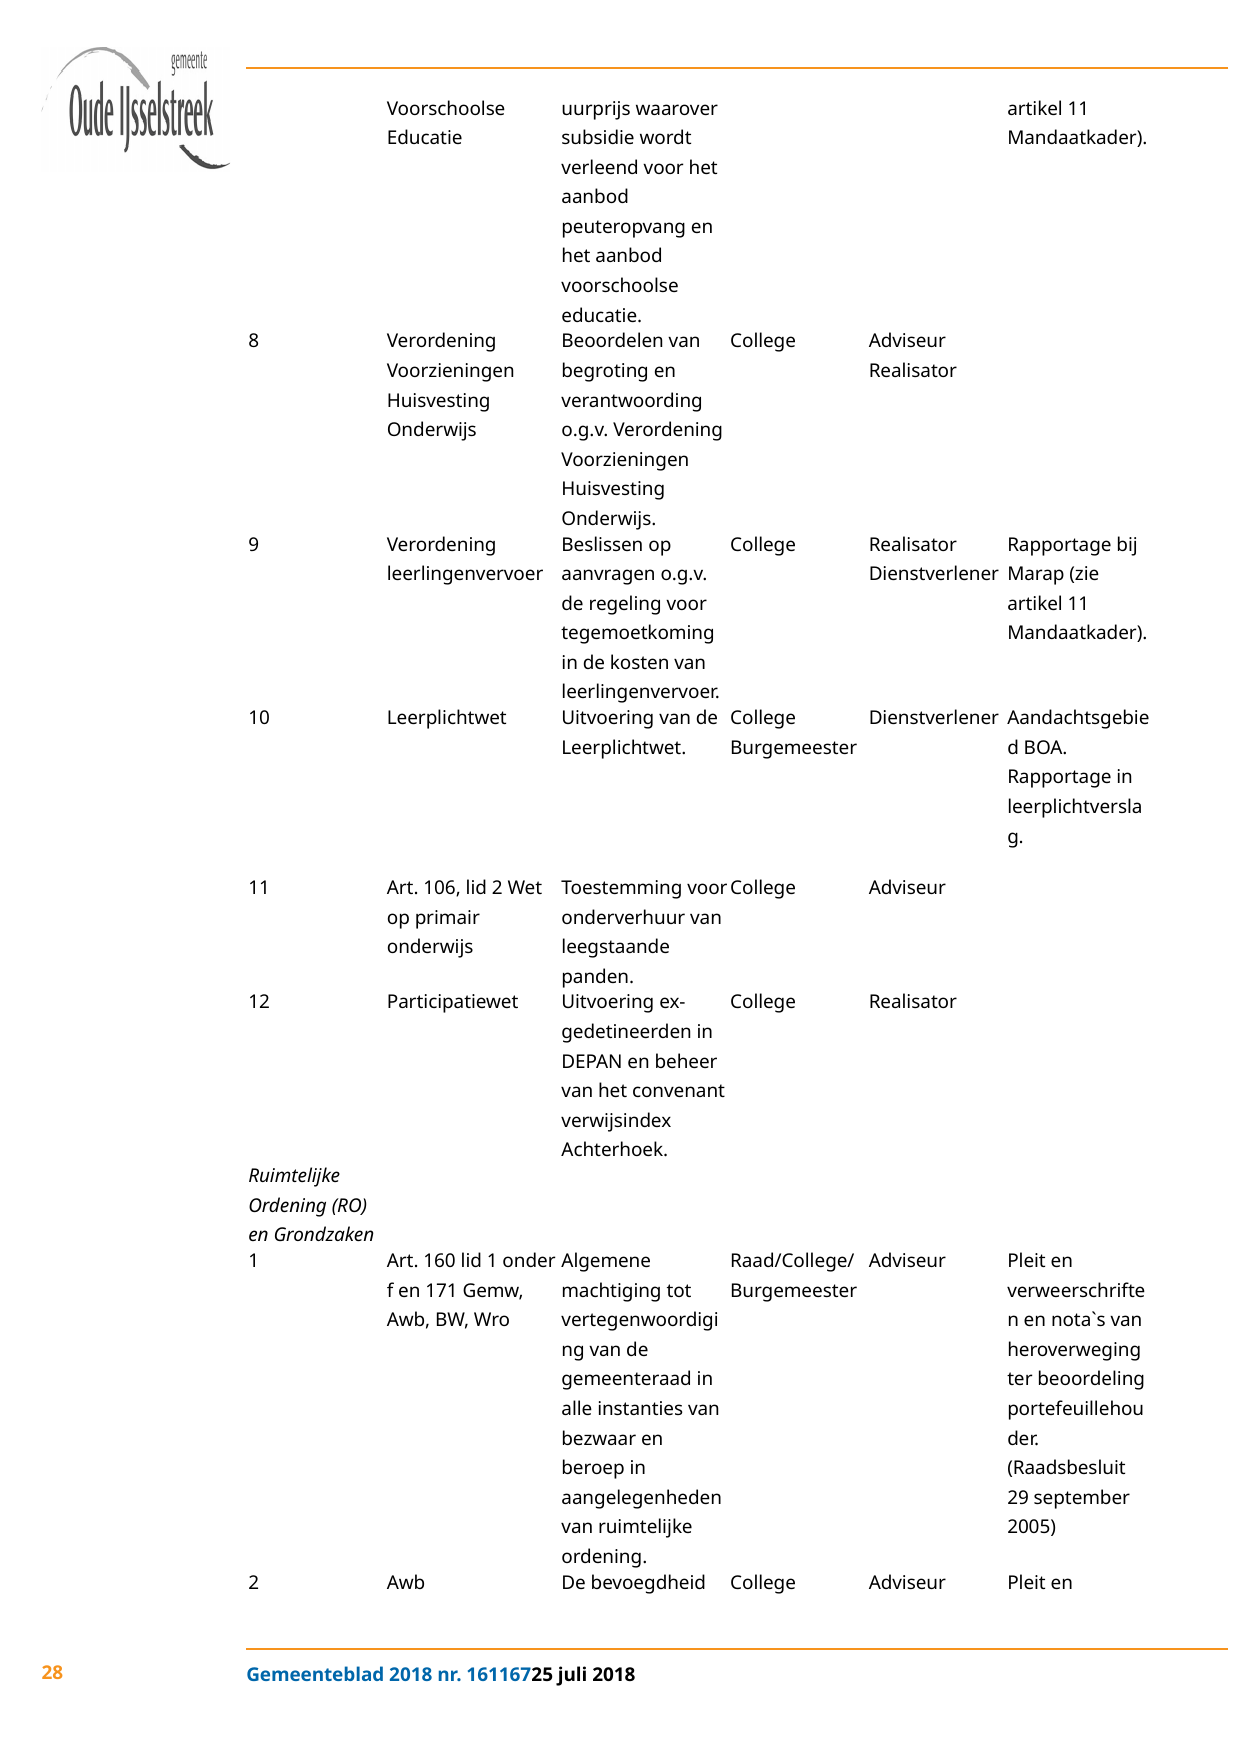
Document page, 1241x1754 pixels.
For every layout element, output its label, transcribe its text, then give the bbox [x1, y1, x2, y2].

table_cell Adviseur [869, 1569, 1007, 1594]
table_cell Uitvoering van de Leerplichtwet. [561, 705, 730, 848]
table_cell [730, 849, 868, 874]
table_cell [248, 95, 387, 328]
table_cell Adviseur [869, 1247, 1007, 1569]
table_cell 12 [248, 989, 387, 1162]
table_cell Raad/College/ Burgemeester [730, 1247, 868, 1569]
table_cell College [730, 874, 868, 989]
table_cell College [730, 328, 868, 531]
table_cell College [730, 989, 868, 1162]
table_cell uurprijs waarover subsidie wordt verleend voor het aanbod peuteropvang en het aanbod voorschoolse educatie. [561, 95, 730, 328]
table_cell De bevoegdheid [561, 1569, 730, 1594]
table_cell 8 [248, 328, 387, 531]
table_cell 11 [248, 874, 387, 989]
table_cell Voorschoolse Educatie [387, 95, 561, 328]
table_cell [1007, 989, 1152, 1162]
table_cell [869, 1163, 1007, 1247]
table_cell College [730, 531, 868, 704]
table_cell Leerplichtwet [387, 705, 561, 848]
table_cell [869, 849, 1007, 874]
table_cell College Burgemeester [730, 705, 868, 848]
table_cell [248, 849, 387, 874]
table_cell Uitvoering ex-gedetineerden in DEPAN en beheer van het convenant verwijsindex Achterhoek. [561, 989, 730, 1162]
table_cell 2 [248, 1569, 387, 1594]
table_cell [730, 95, 868, 328]
table_cell 10 [248, 705, 387, 848]
table_cell College [730, 1569, 868, 1594]
table_cell Aandachtsgebied BOA. Rapportage in leerplichtverslag. [1007, 705, 1152, 848]
table_cell [1007, 874, 1152, 989]
picture [41, 47, 231, 172]
table_cell Pleit en verweerschriften en nota`s van heroverweging ter beoordeling portefeuillehouder. (Raadsbesluit 29 september 2005) [1007, 1247, 1152, 1569]
table_cell Adviseur Realisator [869, 328, 1007, 531]
table_cell 9 [248, 531, 387, 704]
table_cell Art. 106, lid 2 Wet op primair onderwijs [387, 874, 561, 989]
table_cell Ruimtelijke Ordening (RO) en Grondzaken [248, 1163, 387, 1247]
table_cell Verordening leerlingenvervoer [387, 531, 561, 704]
table_cell [387, 849, 561, 874]
table_cell Beslissen op aanvragen o.g.v. de regeling voor tegemoetkoming in de kosten van leerlingenvervoer. [561, 531, 730, 704]
table_cell Toestemming voor onderverhuur van leegstaande panden. [561, 874, 730, 989]
table_cell Verordening Voorzieningen Huisvesting Onderwijs [387, 328, 561, 531]
table_cell Adviseur [869, 874, 1007, 989]
table_cell [730, 1163, 868, 1247]
table_cell [1007, 1163, 1152, 1247]
table_cell [387, 1163, 561, 1247]
table_cell Realisator Dienstverlener [869, 531, 1007, 704]
table_cell artikel 11 Mandaatkader). [1007, 95, 1152, 328]
table_cell Awb [387, 1569, 561, 1594]
table_cell Participatiewet [387, 989, 561, 1162]
table_cell [869, 95, 1007, 328]
table_cell Algemene machtiging tot vertegenwoordiging van de gemeenteraad in alle instanties van bezwaar en beroep in aangelegenheden van ruimtelijke ordening. [561, 1247, 730, 1569]
table_cell Art. 160 lid 1 onder f en 171 Gemw, Awb, BW, Wro [387, 1247, 561, 1569]
table_cell [561, 1163, 730, 1247]
table_cell [1007, 849, 1152, 874]
table_cell Realisator [869, 989, 1007, 1162]
table_cell Beoordelen van begroting en verantwoording o.g.v. Verordening Voorzieningen Huisvesting Onderwijs. [561, 328, 730, 531]
table_cell Dienstverlener [869, 705, 1007, 848]
table_cell 1 [248, 1247, 387, 1569]
table_cell Rapportage bij Marap (zie artikel 11 Mandaatkader). [1007, 531, 1152, 704]
table_cell Pleit en [1007, 1569, 1152, 1594]
table_cell [561, 849, 730, 874]
table_cell [1007, 328, 1152, 531]
